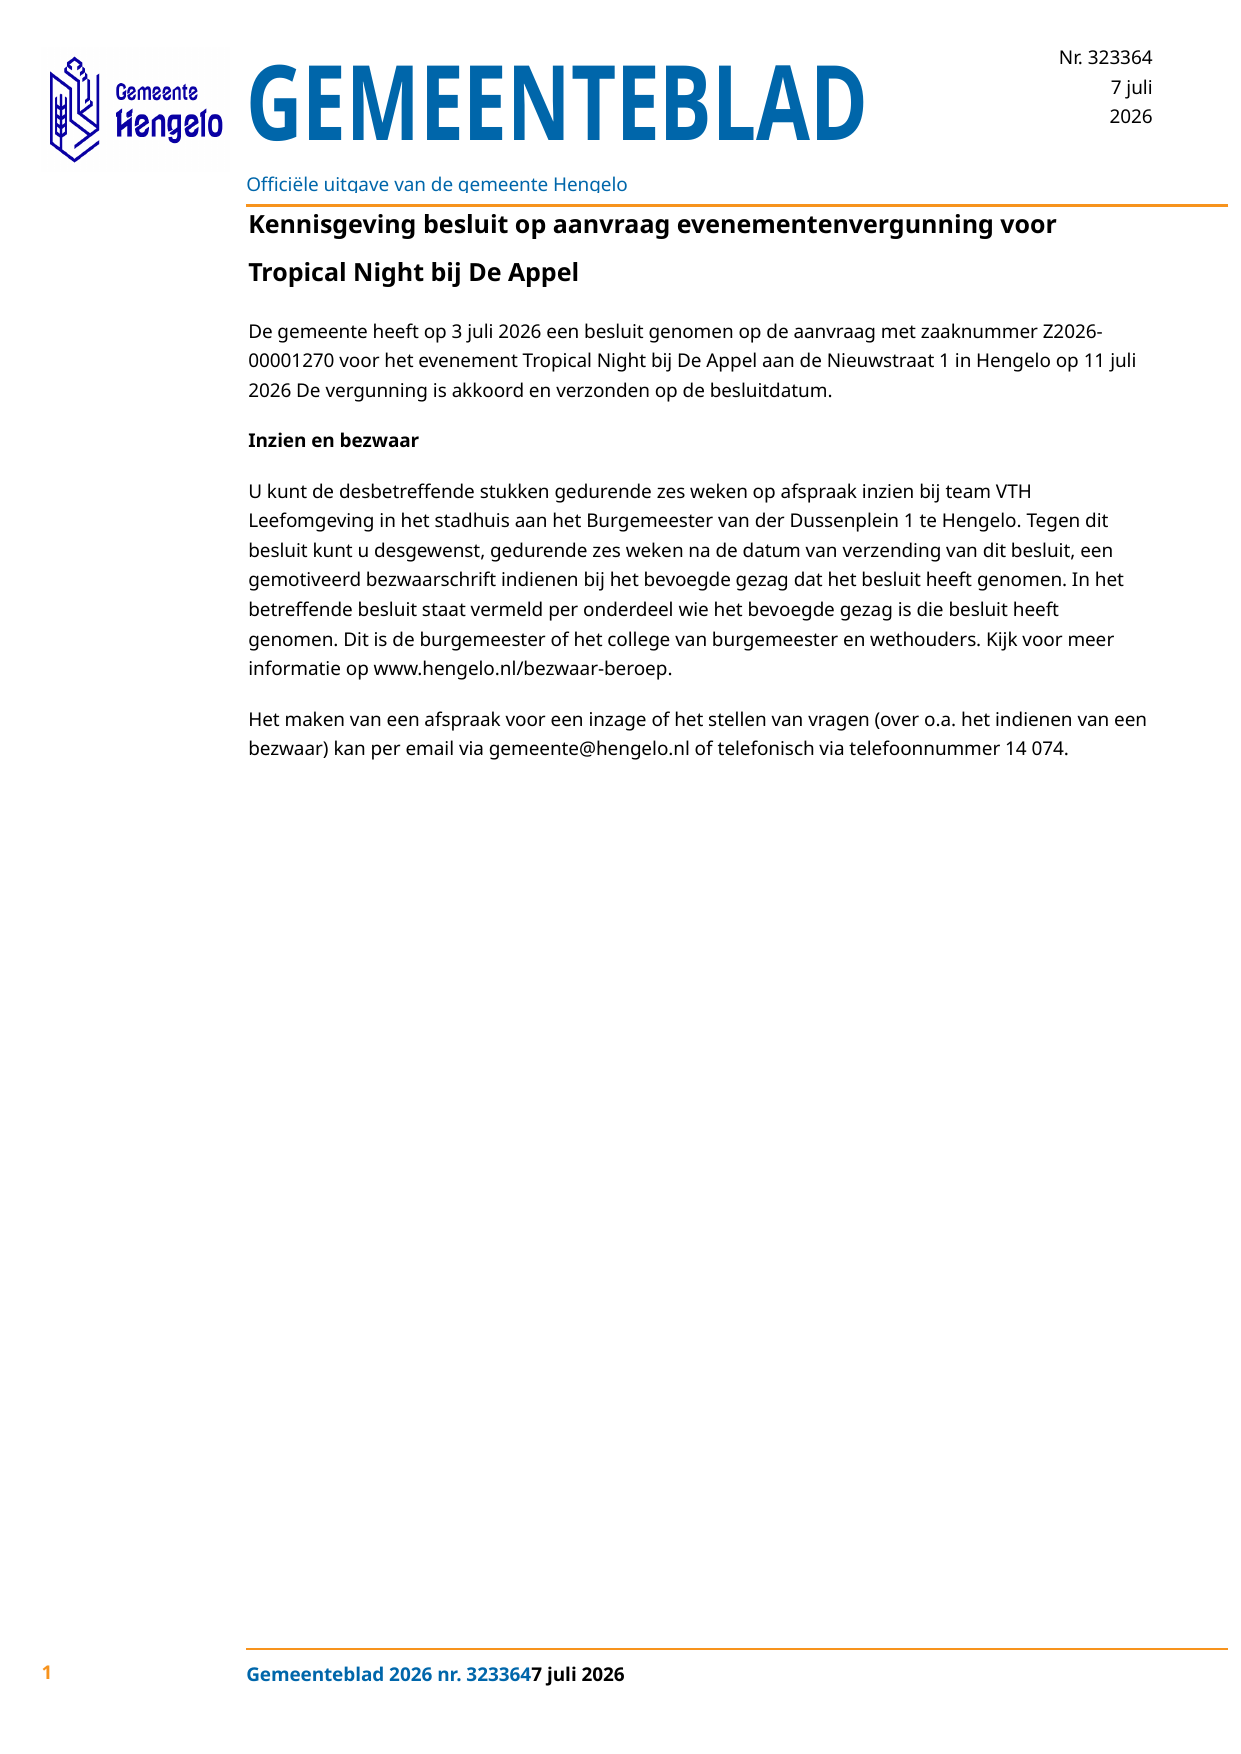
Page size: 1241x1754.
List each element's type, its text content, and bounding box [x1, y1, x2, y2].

text Kennisgeving besluit op aanvraag evenementenvergunning voor Tropical Night bij De Appel [248, 207, 1152, 288]
picture [41, 47, 231, 172]
text Inzien en bezwaar [248, 427, 1152, 453]
text Het maken van een afspraak voor een inzage of het stellen van vragen (over o.a. het indienen van een bezwaar) kan per email via gemeente@hengelo.nl of telefonisch via telefoonnummer 14 074. [248, 706, 1152, 761]
text De gemeente heeft op 3 juli 2026 een besluit genomen op de aanvraag met zaaknummer Z2026-00001270 voor het evenement Tropical Night bij De Appel aan de Nieuwstraat 1 in Hengelo op 11 juli 2026 De vergunning is akkoord en verzonden op de besluitdatum. [248, 318, 1152, 403]
text U kunt de desbetreffende stukken gedurende zes weken op afspraak inzien bij team VTH Leefomgeving in het stadhuis aan het Burgemeester van der Dussenplein 1 te Hengelo. Tegen dit besluit kunt u desgewenst, gedurende zes weken na de datum van verzending van dit besluit, een gemotiveerd bezwaarschrift indienen bij het bevoegde gezag dat het besluit heeft genomen. In het betreffende besluit staat vermeld per onderdeel wie het bevoegde gezag is die besluit heeft genomen. Dit is de burgemeester of het college van burgemeester en wethouders. Kijk voor meer informatie op www.hengelo.nl/bezwaar-beroep. [248, 478, 1152, 681]
